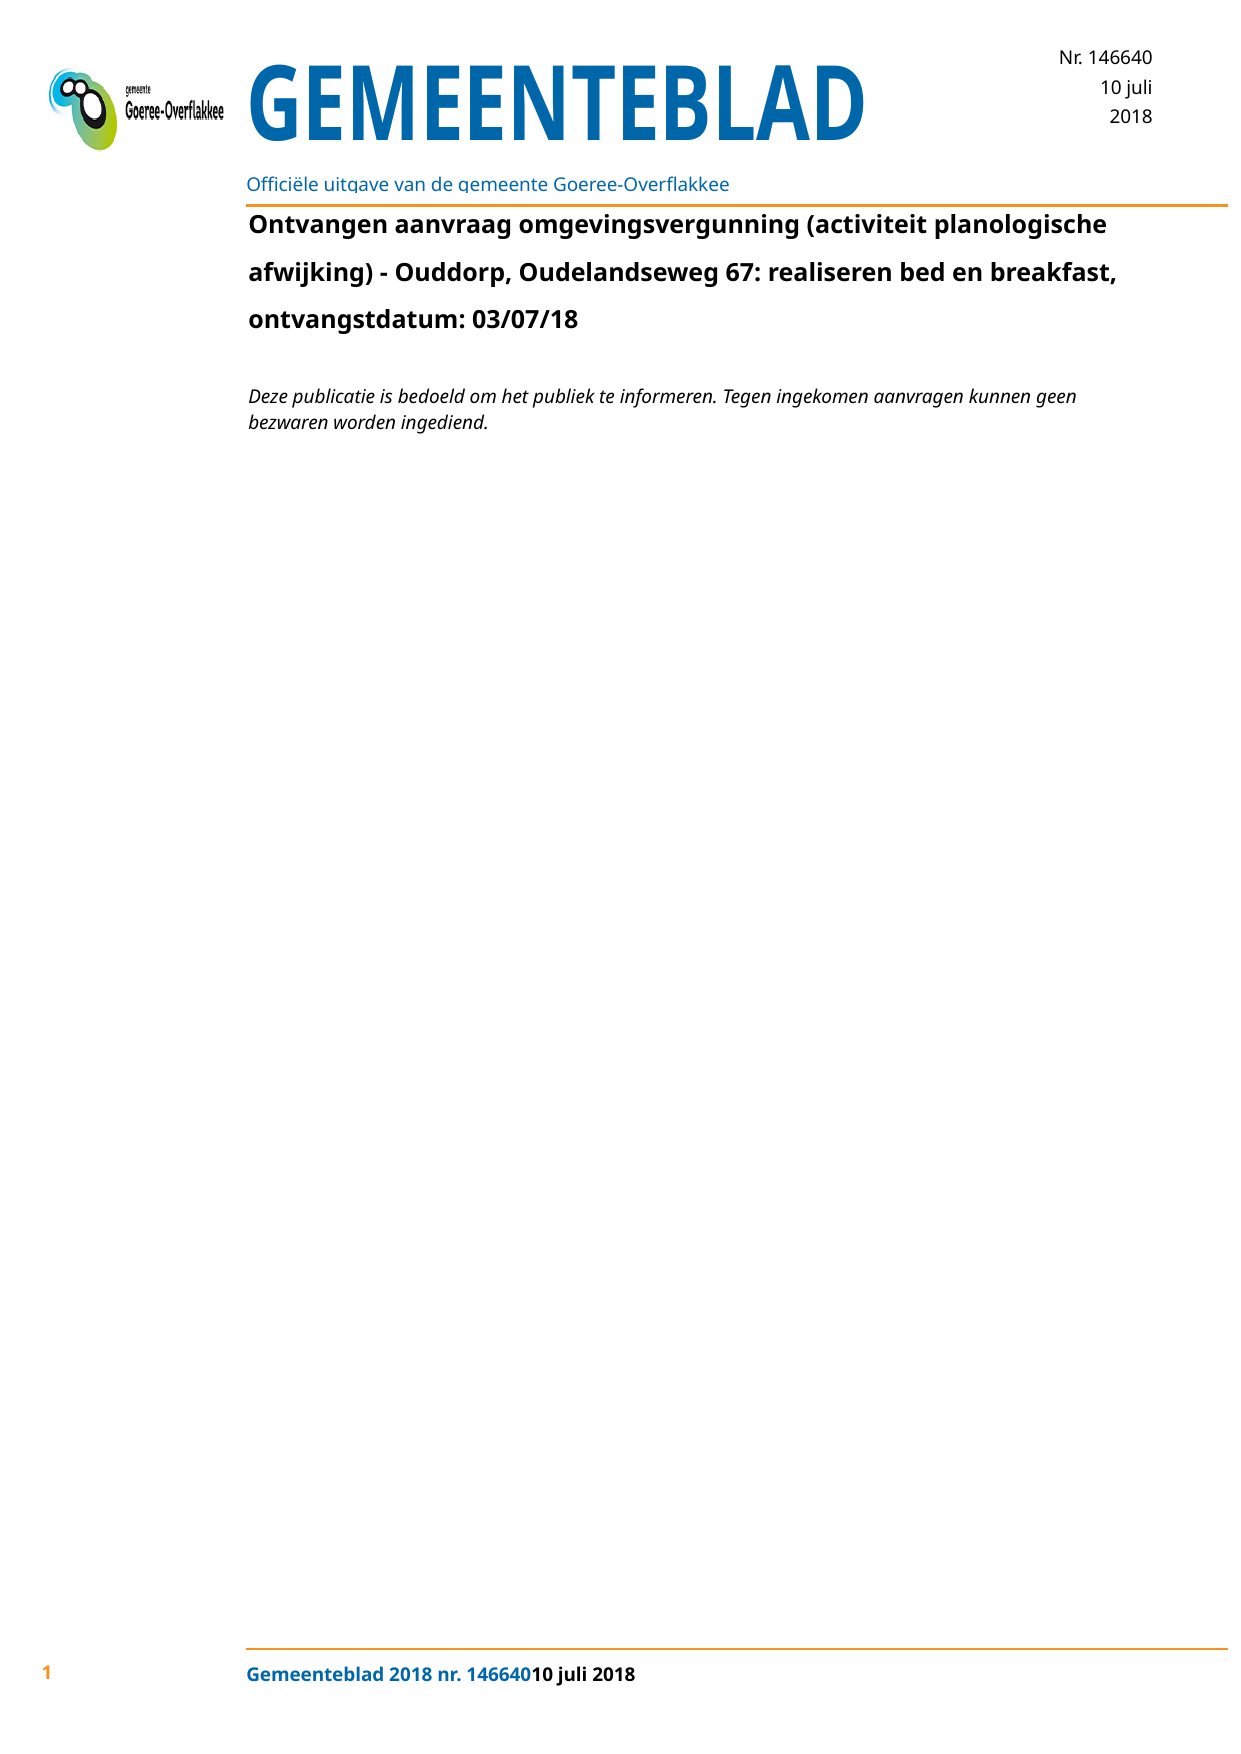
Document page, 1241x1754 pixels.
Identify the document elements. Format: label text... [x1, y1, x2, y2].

text Deze publicatie is bedoeld om het publiek te informeren. Tegen ingekomen aanvragen kunnen geen bezwaren worden ingediend. [248, 384, 1152, 435]
picture [41, 47, 231, 172]
text Ontvangen aanvraag omgevingsvergunning (activiteit planologische afwijking) - Ouddorp, Oudelandseweg 67: realiseren bed en breakfast, ontvangstdatum: 03/07/18 [248, 207, 1152, 336]
